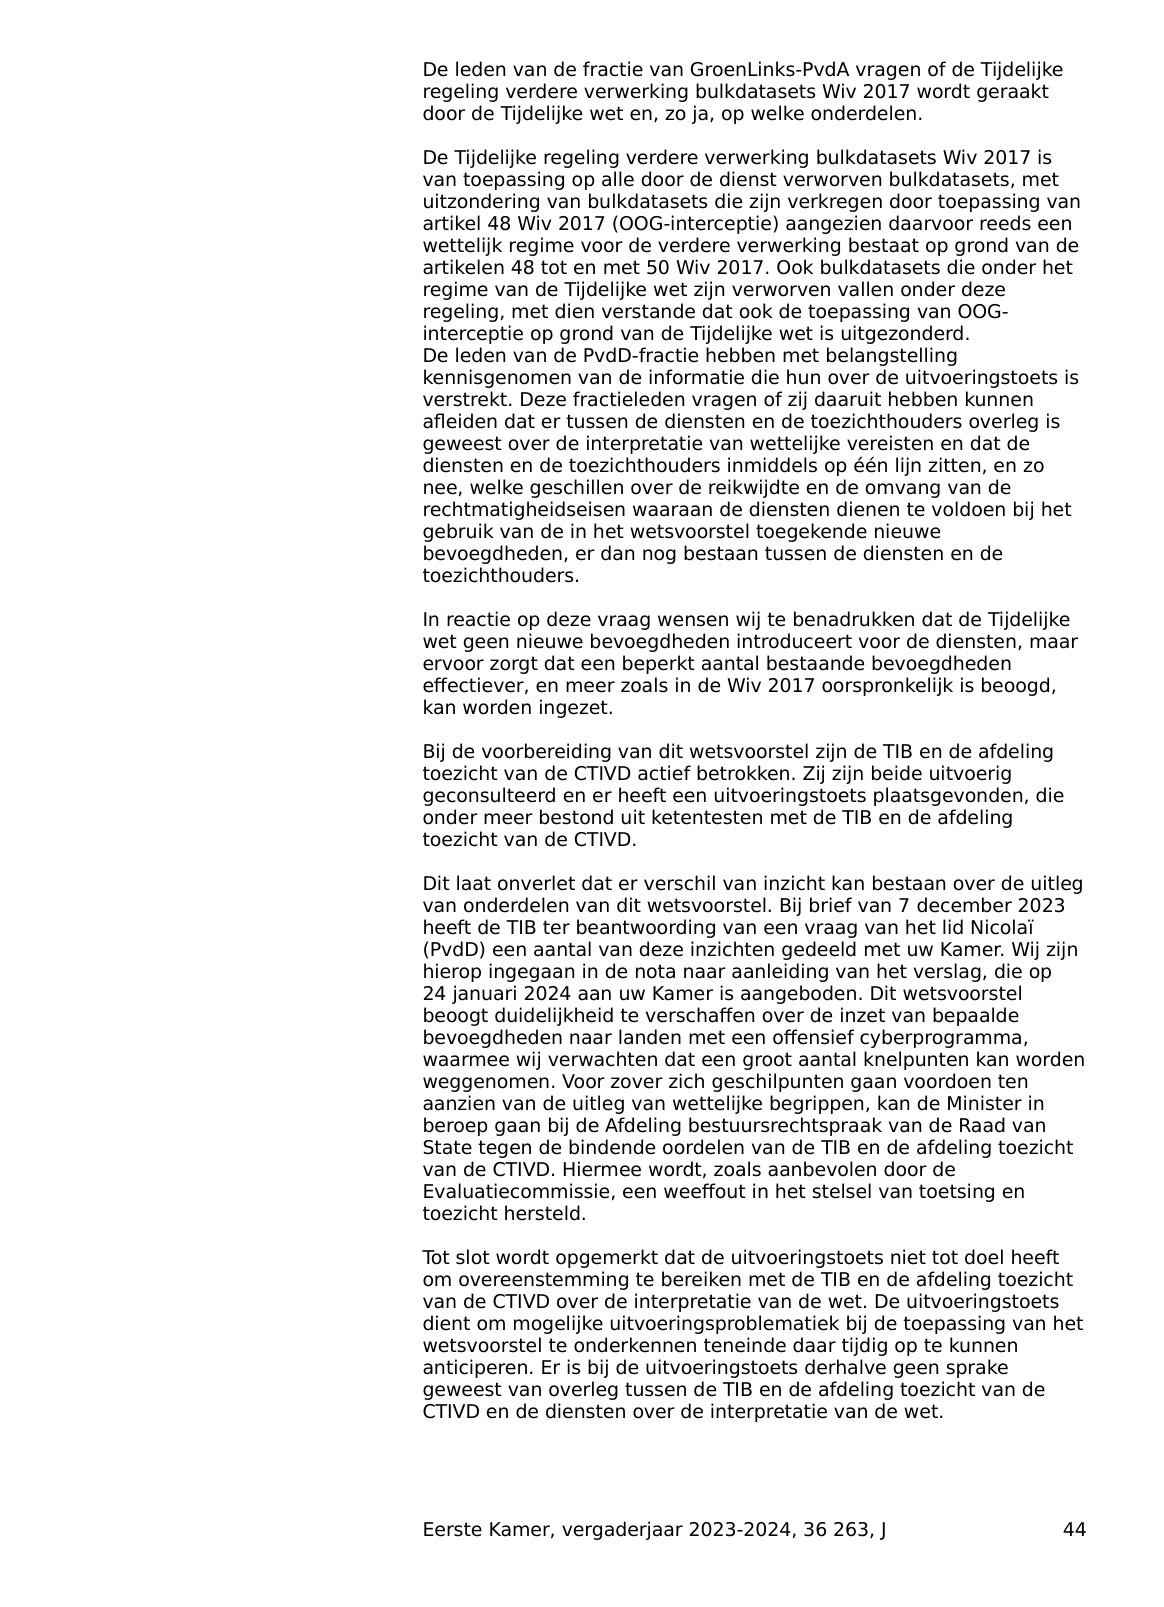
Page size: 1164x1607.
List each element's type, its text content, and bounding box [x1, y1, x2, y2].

text De leden van de fractie van GroenLinks-PvdA vragen of de Tijdelijke regeling verdere verwerking bulkdatasets Wiv 2017 wordt geraakt door de Tijdelijke wet en, zo ja, op welke onderdelen. [422, 59, 1087, 125]
text Tot slot wordt opgemerkt dat de uitvoeringstoets niet tot doel heeft om overeenstemming te bereiken met de TIB en de afdeling toezicht van de CTIVD over de interpretatie van de wet. De uitvoeringstoets dient om mogelijke uitvoeringsproblematiek bij de toepassing van het wetsvoorstel te onderkennen teneinde daar tijdig op te kunnen anticiperen. Er is bij de uitvoeringstoets derhalve geen sprake geweest van overleg tussen de TIB en de afdeling toezicht van de CTIVD en de diensten over de interpretatie van de wet. [422, 1247, 1087, 1423]
text Dit laat onverlet dat er verschil van inzicht kan bestaan over de uitleg van onderdelen van dit wetsvoorstel. Bij brief van 7 december 2023 heeft de TIB ter beantwoording van een vraag van het lid Nicolaï (PvdD) een aantal van deze inzichten gedeeld met uw Kamer. Wij zijn hierop ingegaan in de nota naar aanleiding van het verslag, die op 24 januari 2024 aan uw Kamer is aangeboden. Dit wetsvoorstel beoogt duidelijkheid te verschaffen over de inzet van bepaalde bevoegdheden naar landen met een offensief cyberprogramma, waarmee wij verwachten dat een groot aantal knelpunten kan worden weggenomen. Voor zover zich geschilpunten gaan voordoen ten aanzien van de uitleg van wettelijke begrippen, kan de Minister in beroep gaan bij de Afdeling bestuursrechtspraak van de Raad van State tegen de bindende oordelen van de TIB en de afdeling toezicht van de CTIVD. Hiermee wordt, zoals aanbevolen door de Evaluatiecommissie, een weeffout in het stelsel van toetsing en toezicht hersteld. [422, 873, 1087, 1225]
text De leden van de PvdD-fractie hebben met belangstelling kennisgenomen van de informatie die hun over de uitvoeringstoets is verstrekt. Deze fractieleden vragen of zij daaruit hebben kunnen afleiden dat er tussen de diensten en de toezichthouders overleg is geweest over de interpretatie van wettelijke vereisten en dat de diensten en de toezichthouders inmiddels op één lijn zitten, en zo nee, welke geschillen over de reikwijdte en de omvang van de rechtmatigheidseisen waaraan de diensten dienen te voldoen bij het gebruik van de in het wetsvoorstel toegekende nieuwe bevoegdheden, er dan nog bestaan tussen de diensten en de toezichthouders. [422, 345, 1087, 587]
text Bij de voorbereiding van dit wetsvoorstel zijn de TIB en de afdeling toezicht van de CTIVD actief betrokken. Zij zijn beide uitvoerig geconsulteerd en er heeft een uitvoeringstoets plaatsgevonden, die onder meer bestond uit ketentesten met de TIB en de afdeling toezicht van de CTIVD. [422, 741, 1087, 851]
text De Tijdelijke regeling verdere verwerking bulkdatasets Wiv 2017 is van toepassing op alle door de dienst verworven bulkdatasets, met uitzondering van bulkdatasets die zijn verkregen door toepassing van artikel 48 Wiv 2017 (OOG-interceptie) aangezien daarvoor reeds een wettelijk regime voor de verdere verwerking bestaat op grond van de artikelen 48 tot en met 50 Wiv 2017. Ook bulkdatasets die onder het regime van de Tijdelijke wet zijn verworven vallen onder deze regeling, met dien verstande dat ook de toepassing van OOG-interceptie op grond van de Tijdelijke wet is uitgezonderd. [422, 147, 1087, 345]
text In reactie op deze vraag wensen wij te benadrukken dat de Tijdelijke wet geen nieuwe bevoegdheden introduceert voor de diensten, maar ervoor zorgt dat een beperkt aantal bestaande bevoegdheden effectiever, en meer zoals in de Wiv 2017 oorspronkelijk is beoogd, kan worden ingezet. [422, 609, 1087, 719]
